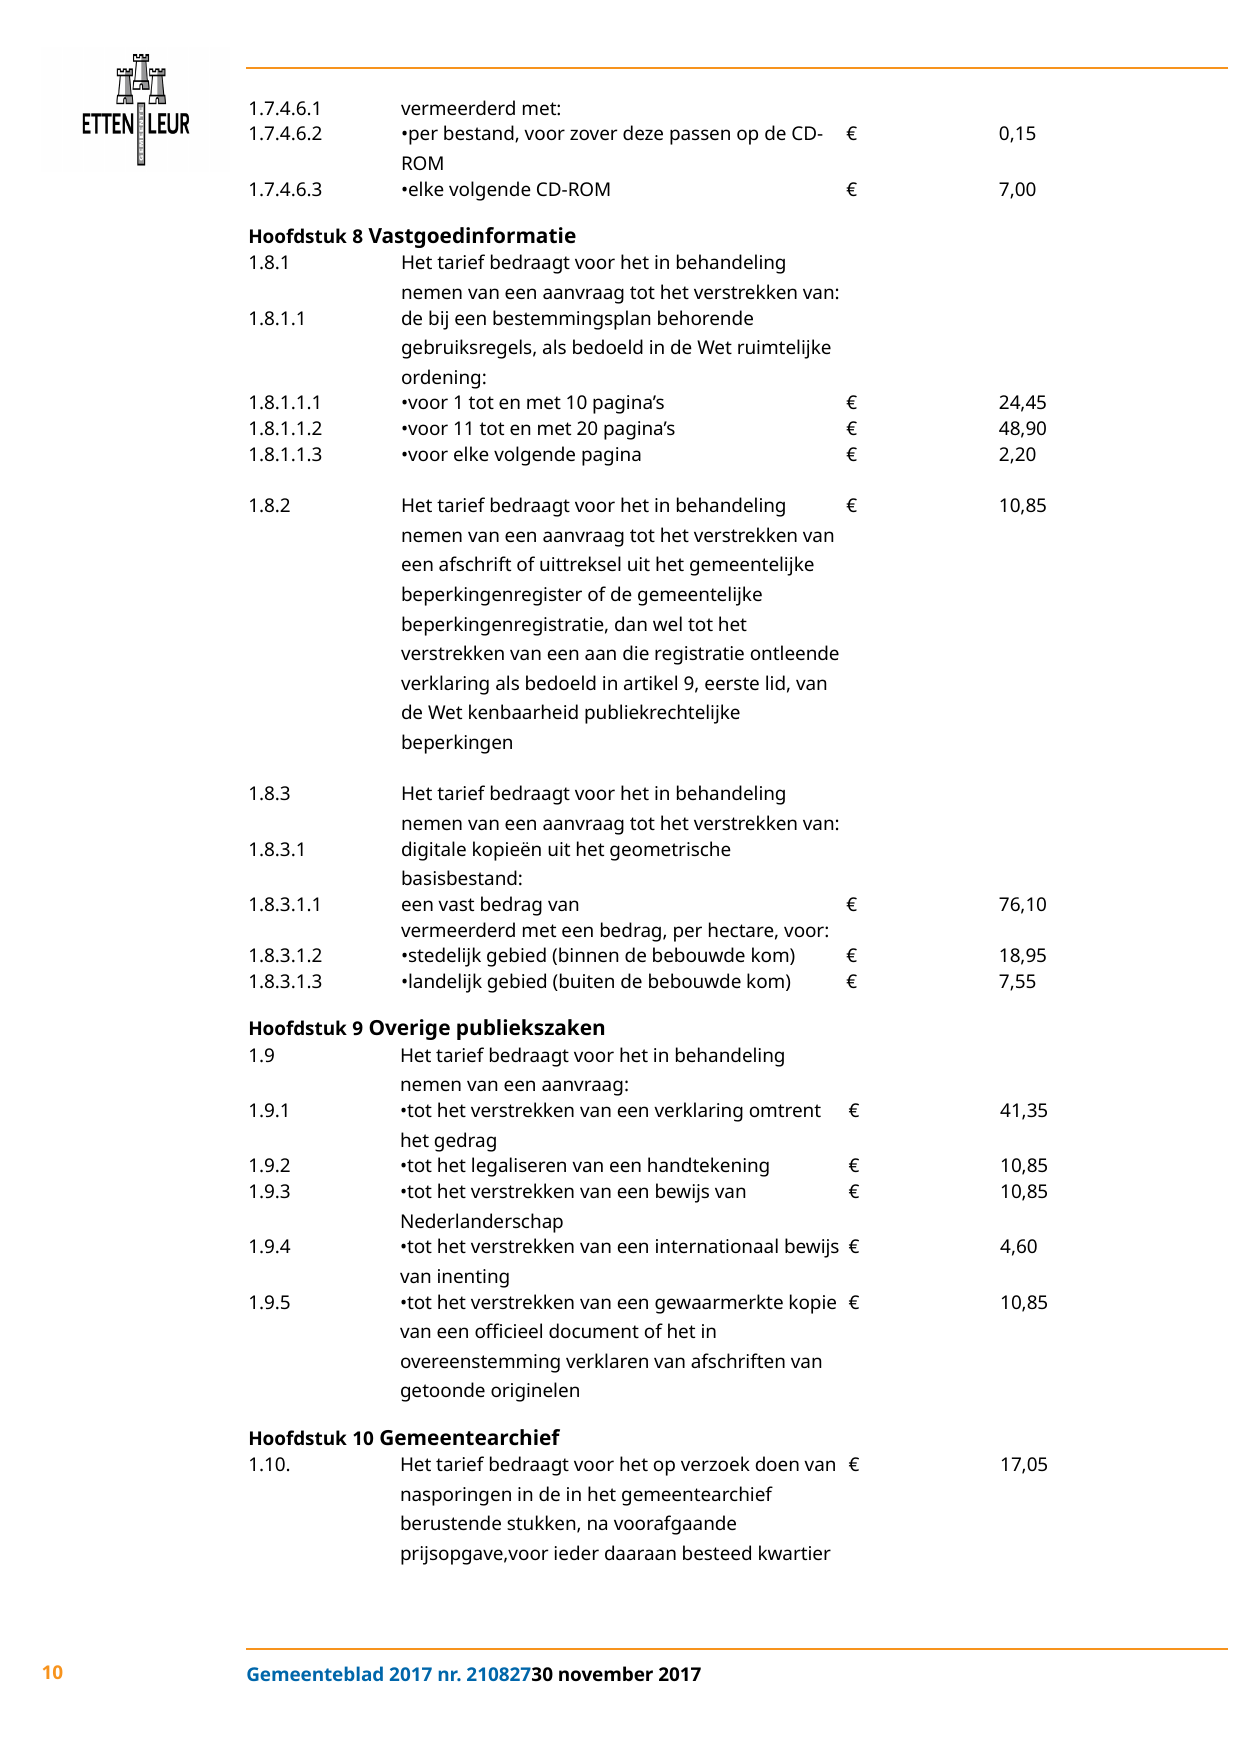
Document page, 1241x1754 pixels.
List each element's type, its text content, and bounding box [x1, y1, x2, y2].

table_header 1.8.1 [248, 249, 401, 305]
table_header Het tarief bedraagt voor het op verzoek doen van nasporingen in de in het gemeentearchief berustende stukken, na voorafgaande prijsopgave,voor ieder daaraan besteed kwartier [400, 1451, 848, 1566]
table_cell € [848, 1234, 1000, 1289]
table_cell 1.9.4 [248, 1234, 400, 1289]
table_cell 2,20 [999, 441, 1152, 467]
table_cell 1.9.3 [248, 1178, 400, 1234]
table_cell [846, 755, 999, 781]
table_cell 1.8.2 [248, 493, 401, 755]
table_cell •voor 1 tot en met 10 pagina’s [401, 390, 846, 415]
table_cell € [846, 969, 999, 994]
table_cell 10,85 [1000, 1178, 1152, 1234]
table_cell 1.8.1.1.2 [248, 415, 401, 441]
table_cell [999, 781, 1152, 836]
table_cell € [846, 390, 999, 415]
table_cell [999, 305, 1152, 389]
table_cell € [846, 176, 999, 202]
table_header [1000, 1042, 1152, 1097]
table_cell [248, 755, 401, 781]
table_cell [999, 917, 1152, 943]
table_cell Het tarief bedraagt voor het in behandeling nemen van een aanvraag tot het verstrekken van een afschrift of uittreksel uit het gemeentelijke beperkingenregister of de gemeentelijke beperkingenregistratie, dan wel tot het verstrekken van een aan die registratie ontleende verklaring als bedoeld in artikel 9, eerste lid, van de Wet kenbaarheid publiekrechtelijke beperkingen [401, 493, 846, 755]
table_header 1.10. [248, 1451, 400, 1566]
table_cell een vast bedrag van [401, 891, 846, 917]
text Hoofdstuk 9 Overige publiekszaken [248, 1013, 1152, 1042]
table_cell •stedelijk gebied (binnen de bebouwde kom) [401, 943, 846, 968]
table_cell 1.8.3 [248, 781, 401, 836]
table_cell 1.7.4.6.1 [248, 95, 401, 121]
table_cell 1.7.4.6.2 [248, 121, 401, 176]
text Hoofdstuk 10 Gemeentearchief [248, 1423, 1152, 1451]
table_header [999, 249, 1152, 305]
table_cell 1.7.4.6.3 [248, 176, 401, 202]
table_header [846, 249, 999, 305]
table_cell € [846, 891, 999, 917]
table_cell •tot het verstrekken van een internationaal bewijs van inenting [400, 1234, 848, 1289]
table_cell 1.8.1.1 [248, 305, 401, 389]
table_cell [401, 467, 846, 492]
table_cell •voor elke volgende pagina [401, 441, 846, 467]
table_cell [846, 305, 999, 389]
table_cell € [846, 441, 999, 467]
table_cell [999, 836, 1152, 891]
table_cell 1.8.1.1.3 [248, 441, 401, 467]
table_cell •tot het verstrekken van een verklaring omtrent het gedrag [400, 1097, 848, 1153]
table_cell [401, 755, 846, 781]
table_cell 7,00 [999, 176, 1152, 202]
table_cell vermeerderd met: [401, 95, 846, 121]
table_cell •tot het verstrekken van een gewaarmerkte kopie van een officieel document of het in overeenstemming verklaren van afschriften van getoonde originelen [400, 1289, 848, 1403]
table_cell •landelijk gebied (buiten de bebouwde kom) [401, 969, 846, 994]
table_cell [846, 781, 999, 836]
table_header 1.9 [248, 1042, 400, 1097]
table_cell •elke volgende CD-ROM [401, 176, 846, 202]
table_header 17,05 [1000, 1451, 1152, 1566]
table_cell € [848, 1097, 1000, 1153]
table_cell 4,60 [1000, 1234, 1152, 1289]
table_cell 1.8.3.1.1 [248, 891, 401, 917]
table_cell € [846, 415, 999, 441]
table_cell [846, 836, 999, 891]
table_cell 1.9.5 [248, 1289, 400, 1403]
table_cell 24,45 [999, 390, 1152, 415]
table_cell 10,85 [1000, 1289, 1152, 1403]
text Hoofdstuk 8 Vastgoedinformatie [248, 221, 1152, 249]
table_cell •tot het verstrekken van een bewijs van Nederlanderschap [400, 1178, 848, 1234]
table_cell 76,10 [999, 891, 1152, 917]
table_cell 1.9.1 [248, 1097, 400, 1153]
table_cell Het tarief bedraagt voor het in behandeling nemen van een aanvraag tot het verstrekken van: [401, 781, 846, 836]
table_cell digitale kopieën uit het geometrische basisbestand: [401, 836, 846, 891]
table_cell € [846, 121, 999, 176]
table_cell [248, 467, 401, 492]
table_cell 48,90 [999, 415, 1152, 441]
table_cell [846, 95, 999, 121]
picture [41, 47, 231, 172]
table_cell 0,15 [999, 121, 1152, 176]
table_cell € [848, 1178, 1000, 1234]
table_cell 7,55 [999, 969, 1152, 994]
table_header Het tarief bedraagt voor het in behandeling nemen van een aanvraag: [400, 1042, 848, 1097]
table_cell 1.9.2 [248, 1153, 400, 1178]
table_cell 1.8.1.1.1 [248, 390, 401, 415]
table_cell 1.8.3.1.2 [248, 943, 401, 968]
table_cell € [848, 1153, 1000, 1178]
table_header [848, 1042, 1000, 1097]
table_cell •per bestand, voor zover deze passen op de CD-ROM [401, 121, 846, 176]
table_cell 41,35 [1000, 1097, 1152, 1153]
table_cell 1.8.3.1 [248, 836, 401, 891]
table_cell [846, 917, 999, 943]
table_cell [999, 95, 1152, 121]
table_cell [846, 467, 999, 492]
table_cell •voor 11 tot en met 20 pagina’s [401, 415, 846, 441]
table_cell vermeerderd met een bedrag, per hectare, voor: [401, 917, 846, 943]
table_header € [848, 1451, 1000, 1566]
table_cell [999, 755, 1152, 781]
table_cell € [846, 493, 999, 755]
table_cell [248, 917, 401, 943]
table_cell de bij een bestemmingsplan behorende gebruiksregels, als bedoeld in de Wet ruimtelijke ordening: [401, 305, 846, 389]
table_cell [999, 467, 1152, 492]
table_cell € [848, 1289, 1000, 1403]
table_cell 18,95 [999, 943, 1152, 968]
table_cell •tot het legaliseren van een handtekening [400, 1153, 848, 1178]
table_cell € [846, 943, 999, 968]
table_header Het tarief bedraagt voor het in behandeling nemen van een aanvraag tot het verstrekken van: [401, 249, 846, 305]
table_cell 1.8.3.1.3 [248, 969, 401, 994]
table_cell 10,85 [1000, 1153, 1152, 1178]
table_cell 10,85 [999, 493, 1152, 755]
